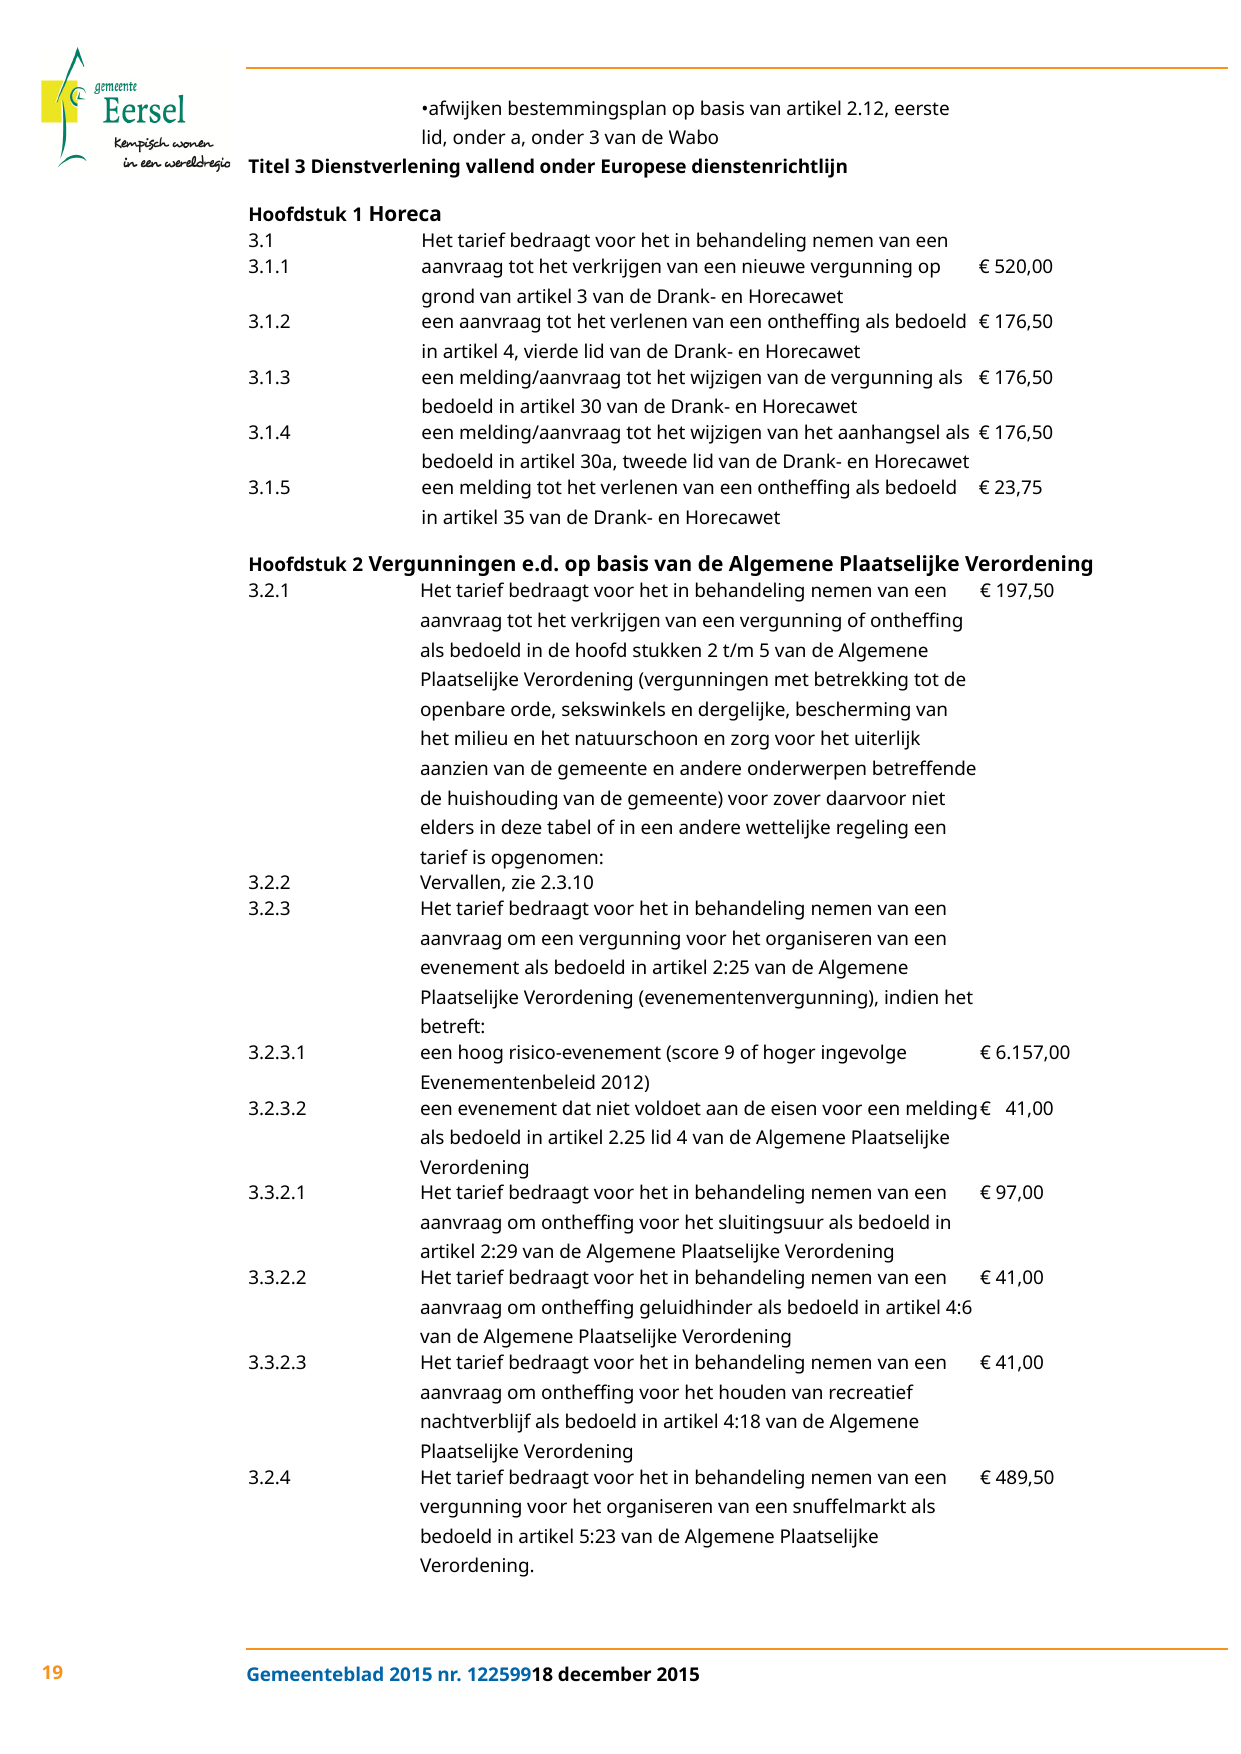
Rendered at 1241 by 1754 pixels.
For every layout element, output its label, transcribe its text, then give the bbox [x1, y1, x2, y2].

table_header [979, 228, 1152, 253]
text Hoofdstuk 1 Horeca [248, 199, 1152, 227]
table_cell € 41,00 [980, 1095, 1152, 1179]
table_cell € 176,50 [979, 419, 1152, 474]
table_cell een melding tot het verlenen van een ontheffing als bedoeld in artikel 35 van de Drank- en Horecawet [421, 475, 978, 530]
table_cell 3.2.3 [248, 895, 420, 1039]
table_cell € 97,00 [980, 1180, 1152, 1264]
table_cell 3.2.4 [248, 1464, 420, 1578]
table_cell 3.3.2.3 [248, 1349, 420, 1464]
table_cell Het tarief bedraagt voor het in behandeling nemen van een vergunning voor het organiseren van een snuffelmarkt als bedoeld in artikel 5:23 van de Algemene Plaatselijke Verordening. [420, 1464, 980, 1578]
table_header 3.2.1 [248, 578, 420, 869]
table_cell 3.3.2.1 [248, 1180, 420, 1264]
table_cell Vervallen, zie 2.3.10 [420, 870, 980, 895]
text Titel 3 Dienstverlening vallend onder Europese dienstenrichtlijn [248, 153, 1152, 179]
table_cell Het tarief bedraagt voor het in behandeling nemen van een aanvraag om ontheffing voor het sluitingsuur als bedoeld in artikel 2:29 van de Algemene Plaatselijke Verordening [420, 1180, 980, 1264]
table_cell € 176,50 [979, 309, 1152, 364]
table_cell een hoog risico-evenement (score 9 of hoger ingevolge Evenementenbeleid 2012) [420, 1039, 980, 1095]
table_cell aanvraag tot het verkrijgen van een nieuwe vergunning op grond van artikel 3 van de Drank- en Horecawet [421, 253, 978, 308]
table_cell een evenement dat niet voldoet aan de eisen voor een melding als bedoeld in artikel 2.25 lid 4 van de Algemene Plaatselijke Verordening [420, 1095, 980, 1179]
text Hoofdstuk 2 Vergunningen e.d. op basis van de Algemene Plaatselijke Verordening [248, 549, 1152, 577]
table_cell € 489,50 [980, 1464, 1152, 1578]
table_cell € 41,00 [980, 1349, 1152, 1464]
table_cell Het tarief bedraagt voor het in behandeling nemen van een aanvraag om ontheffing voor het houden van recreatief nachtverblijf als bedoeld in artikel 4:18 van de Algemene Plaatselijke Verordening [420, 1349, 980, 1464]
table_cell [248, 95, 421, 150]
table_cell een melding/aanvraag tot het wijzigen van het aanhangsel als bedoeld in artikel 30a, tweede lid van de Drank- en Horecawet [421, 419, 978, 474]
table_header € 197,50 [980, 578, 1152, 869]
table_cell [248, 1578, 420, 1604]
table_cell [979, 95, 1152, 150]
table_cell € 41,00 [980, 1265, 1152, 1349]
table_cell [980, 870, 1152, 895]
table_cell € 23,75 [979, 475, 1152, 530]
table_cell 3.2.3.2 [248, 1095, 420, 1179]
table_cell [420, 1578, 980, 1604]
table_cell € 520,00 [979, 253, 1152, 308]
table_header Het tarief bedraagt voor het in behandeling nemen van een [421, 228, 978, 253]
table_cell •afwijken bestemmingsplan op basis van artikel 2.12, eerste lid, onder a, onder 3 van de Wabo [421, 95, 978, 150]
table_cell een melding/aanvraag tot het wijzigen van de vergunning als bedoeld in artikel 30 van de Drank- en Horecawet [421, 364, 978, 419]
table_cell 3.1.5 [248, 475, 421, 530]
table_header 3.1 [248, 228, 421, 253]
table_header Het tarief bedraagt voor het in behandeling nemen van een aanvraag tot het verkrijgen van een vergunning of ontheffing als bedoeld in de hoofd stukken 2 t/m 5 van de Algemene Plaatselijke Verordening (vergunningen met betrekking tot de openbare orde, sekswinkels en dergelijke, bescherming van het milieu en het natuurschoon en zorg voor het uiterlijk aanzien van de gemeente en andere onderwerpen betreffende de huishouding van de gemeente) voor zover daarvoor niet elders in deze tabel of in een andere wettelijke regeling een tarief is opgenomen: [420, 578, 980, 869]
table_cell [980, 895, 1152, 1039]
table_cell 3.1.2 [248, 309, 421, 364]
table_cell [980, 1578, 1152, 1604]
table_cell € 176,50 [979, 364, 1152, 419]
table_cell 3.2.2 [248, 870, 420, 895]
table_cell Het tarief bedraagt voor het in behandeling nemen van een aanvraag om ontheffing geluidhinder als bedoeld in artikel 4:6 van de Algemene Plaatselijke Verordening [420, 1265, 980, 1349]
table_cell 3.2.3.1 [248, 1039, 420, 1095]
table_cell 3.1.1 [248, 253, 421, 308]
table_cell 3.1.4 [248, 419, 421, 474]
table_cell 3.1.3 [248, 364, 421, 419]
table_cell € 6.157,00 [980, 1039, 1152, 1095]
table_cell Het tarief bedraagt voor het in behandeling nemen van een aanvraag om een vergunning voor het organiseren van een evenement als bedoeld in artikel 2:25 van de Algemene Plaatselijke Verordening (evenementenvergunning), indien het betreft: [420, 895, 980, 1039]
table_cell een aanvraag tot het verlenen van een ontheffing als bedoeld in artikel 4, vierde lid van de Drank- en Horecawet [421, 309, 978, 364]
picture [41, 47, 231, 172]
table_cell 3.3.2.2 [248, 1265, 420, 1349]
